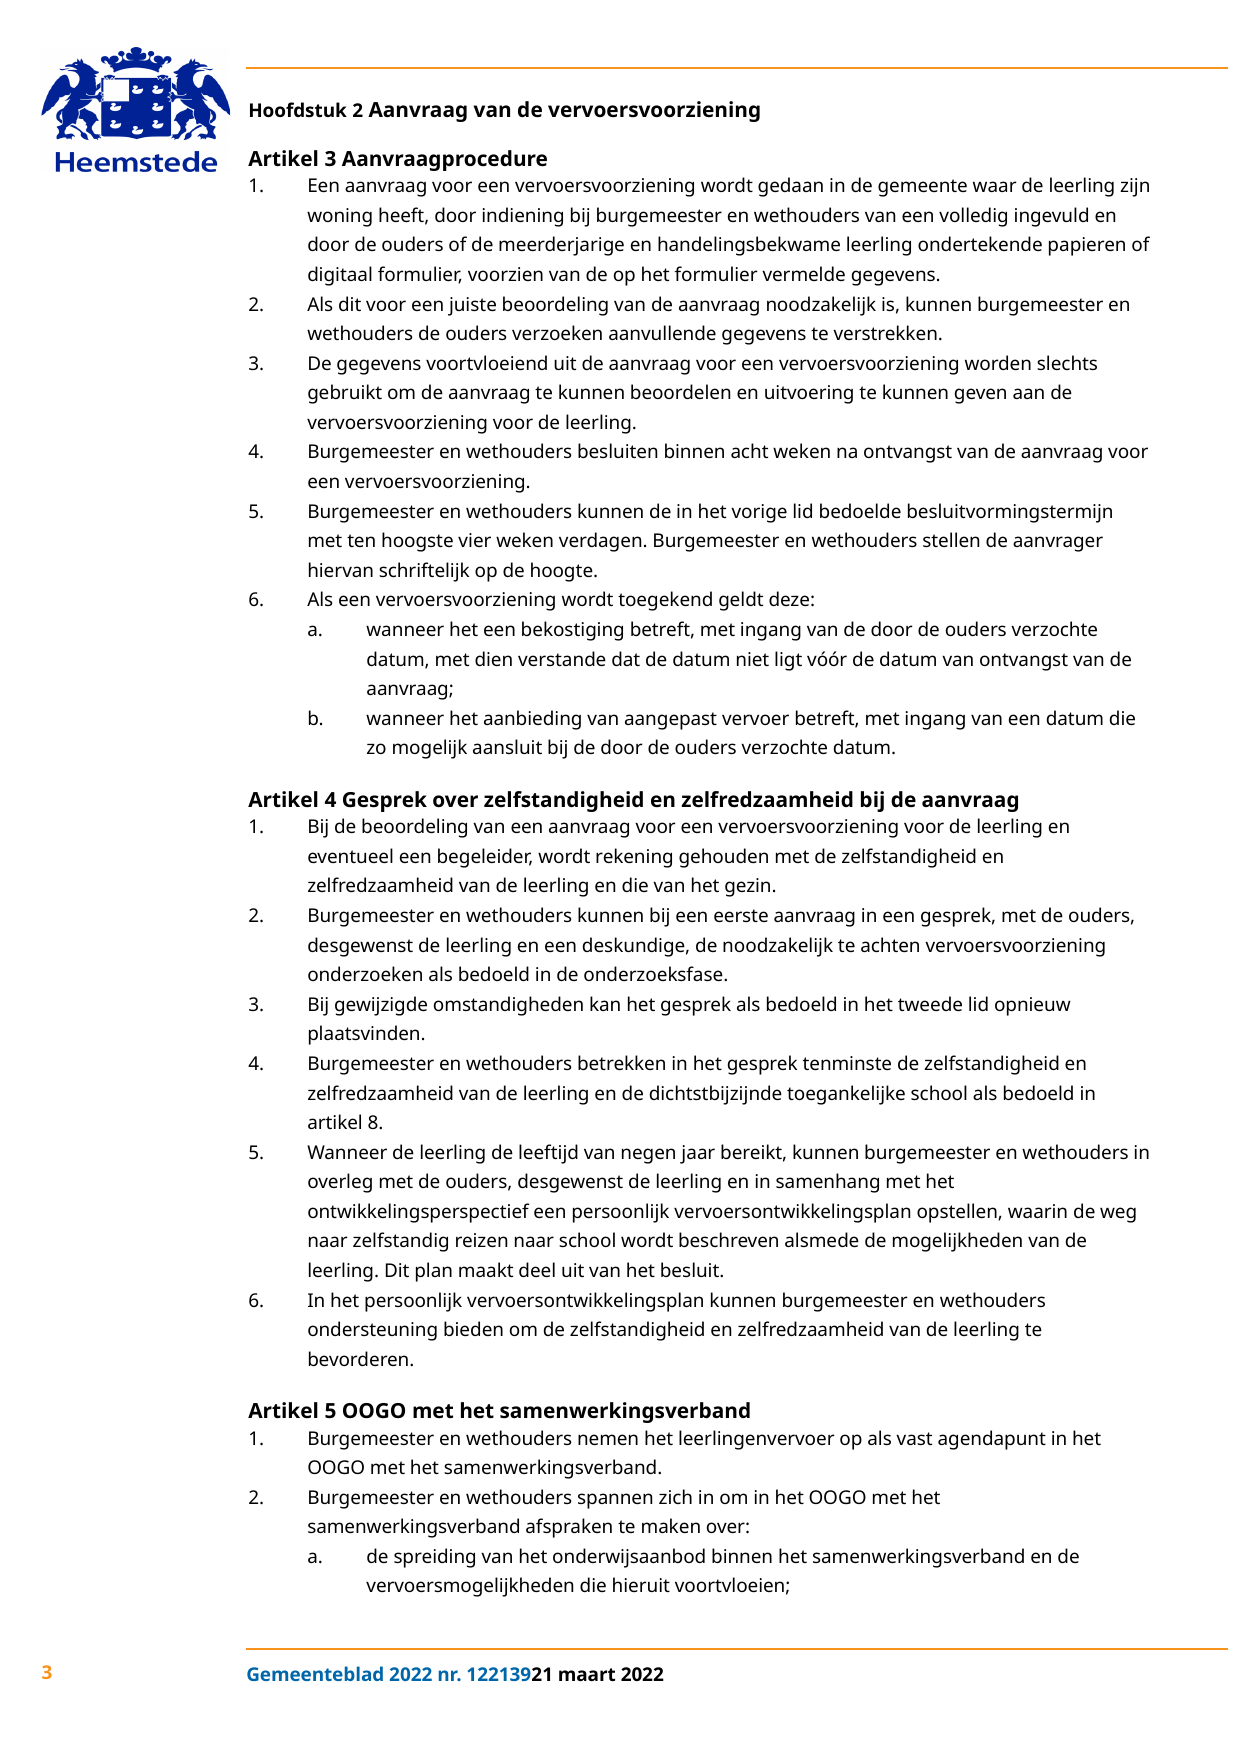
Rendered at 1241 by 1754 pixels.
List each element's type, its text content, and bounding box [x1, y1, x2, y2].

list De gegevens voortvloeiend uit de aanvraag voor een vervoersvoorziening worden slechts gebruikt om de aanvraag te kunnen beoordelen en uitvoering te kunnen geven aan de vervoersvoorziening voor de leerling. [248, 350, 1152, 435]
text Hoofdstuk 2 Aanvraag van de vervoersvoorziening [248, 95, 1152, 123]
picture [41, 47, 231, 172]
list wanneer het aanbieding van aangepast vervoer betreft, met ingang van een datum die zo mogelijk aansluit bij de door de ouders verzochte datum. [307, 705, 1152, 760]
list Burgemeester en wethouders kunnen bij een eerste aanvraag in een gesprek, met de ouders, desgewenst de leerling en een deskundige, de noodzakelijk te achten vervoersvoorziening onderzoeken als bedoeld in de onderzoeksfase. [248, 902, 1152, 987]
list Burgemeester en wethouders betrekken in het gesprek tenminste de zelfstandigheid en zelfredzaamheid van de leerling en de dichtstbijzijnde toegankelijke school als bedoeld in artikel 8. [248, 1050, 1152, 1135]
list de spreiding van het onderwijsaanbod binnen het samenwerkingsverband en de vervoersmogelijkheden die hieruit voortvloeien; [307, 1543, 1152, 1598]
text Artikel 3 Aanvraagprocedure [248, 144, 1152, 172]
list Bij gewijzigde omstandigheden kan het gesprek als bedoeld in het tweede lid opnieuw plaatsvinden. [248, 991, 1152, 1046]
text Artikel 4 Gesprek over zelfstandigheid en zelfredzaamheid bij de aanvraag [248, 785, 1152, 813]
list Een aanvraag voor een vervoersvoorziening wordt gedaan in de gemeente waar de leerling zijn woning heeft, door indiening bij burgemeester en wethouders van een volledig ingevuld en door de ouders of de meerderjarige en handelingsbekwame leerling ondertekende papieren of digitaal formulier, voorzien van de op het formulier vermelde gegevens. [248, 172, 1152, 287]
list Burgemeester en wethouders kunnen de in het vorige lid bedoelde besluitvormingstermijn met ten hoogste vier weken verdagen. Burgemeester en wethouders stellen de aanvrager hiervan schriftelijk op de hoogte. [248, 498, 1152, 583]
list Burgemeester en wethouders besluiten binnen acht weken na ontvangst van de aanvraag voor een vervoersvoorziening. [248, 439, 1152, 494]
list In het persoonlijk vervoersontwikkelingsplan kunnen burgemeester en wethouders ondersteuning bieden om de zelfstandigheid en zelfredzaamheid van de leerling te bevorderen. [248, 1287, 1152, 1372]
list Burgemeester en wethouders nemen het leerlingenvervoer op als vast agendapunt in het OOGO met het samenwerkingsverband. [248, 1425, 1152, 1480]
list Bij de beoordeling van een aanvraag voor een vervoersvoorziening voor de leerling en eventueel een begeleider, wordt rekening gehouden met de zelfstandigheid en zelfredzaamheid van de leerling en die van het gezin. [248, 813, 1152, 898]
list Burgemeester en wethouders spannen zich in om in het OOGO met het samenwerkingsverband afspraken te maken over: [248, 1484, 1152, 1539]
list Als een vervoersvoorziening wordt toegekend geldt deze: [248, 587, 1152, 612]
list Als dit voor een juiste beoordeling van de aanvraag noodzakelijk is, kunnen burgemeester en wethouders de ouders verzoeken aanvullende gegevens te verstrekken. [248, 291, 1152, 346]
list Wanneer de leerling de leeftijd van negen jaar bereikt, kunnen burgemeester en wethouders in overleg met de ouders, desgewenst de leerling en in samenhang met het ontwikkelingsperspectief een persoonlijk vervoersontwikkelingsplan opstellen, waarin de weg naar zelfstandig reizen naar school wordt beschreven alsmede de mogelijkheden van de leerling. Dit plan maakt deel uit van het besluit. [248, 1139, 1152, 1283]
text Artikel 5 OOGO met het samenwerkingsverband [248, 1396, 1152, 1425]
list wanneer het een bekostiging betreft, met ingang van de door de ouders verzochte datum, met dien verstande dat de datum niet ligt vóór de datum van ontvangst van de aanvraag; [307, 616, 1152, 701]
